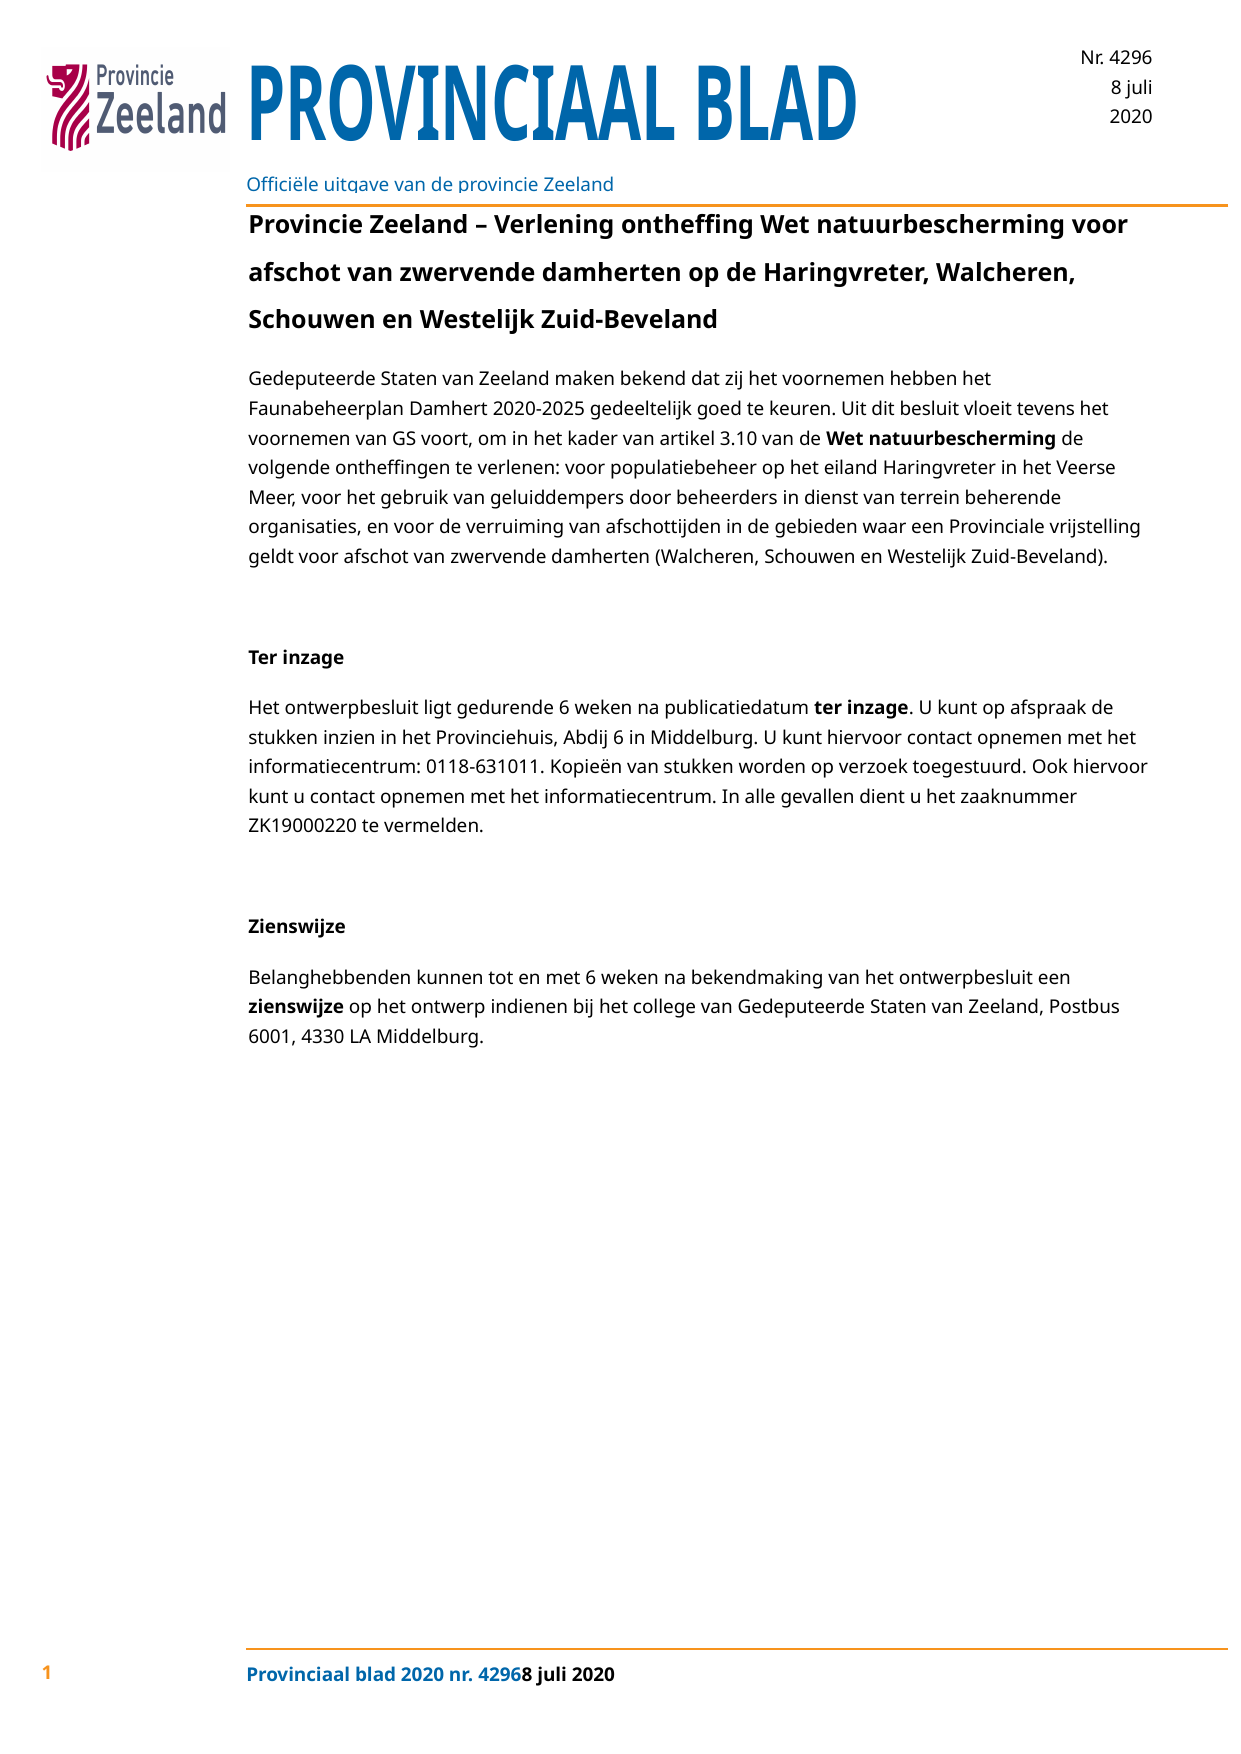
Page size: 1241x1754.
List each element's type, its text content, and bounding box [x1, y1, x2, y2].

text Provincie Zeeland – Verlening ontheffing Wet natuurbescherming voor afschot van zwervende damherten op de Haringvreter, Walcheren, Schouwen en Westelijk Zuid-Beveland [248, 207, 1152, 336]
text Zienswijze [248, 913, 1152, 939]
text Belanghebbenden kunnen tot en met 6 weken na bekendmaking van het ontwerpbesluit een zienswijze op het ontwerp indienen bij het college van Gedeputeerde Staten van Zeeland, Postbus 6001, 4330 LA Middelburg. [248, 964, 1152, 1049]
text Het ontwerpbesluit ligt gedurende 6 weken na publicatiedatum ter inzage. U kunt op afspraak de stukken inzien in het Provinciehuis, Abdij 6 in Middelburg. U kunt hiervoor contact opnemen met het informatiecentrum: 0118-631011. Kopieën van stukken worden op verzoek toegestuurd. Ook hiervoor kunt u contact opnemen met het informatiecentrum. In alle gevallen dient u het zaaknummer ZK19000220 te vermelden. [248, 694, 1152, 838]
text Ter inzage [248, 644, 1152, 669]
picture [41, 47, 231, 172]
text Gedeputeerde Staten van Zeeland maken bekend dat zij het voornemen hebben het Faunabeheerplan Damhert 2020-2025 gedeeltelijk goed te keuren. Uit dit besluit vloeit tevens het voornemen van GS voort, om in het kader van artikel 3.10 van de Wet natuurbescherming de volgende ontheffingen te verlenen: voor populatiebeheer op het eiland Haringvreter in het Veerse Meer, voor het gebruik van geluiddempers door beheerders in dienst van terrein beherende organisaties, en voor de verruiming van afschottijden in de gebieden waar een Provinciale vrijstelling geldt voor afschot van zwervende damherten (Walcheren, Schouwen en Westelijk Zuid-Beveland). [248, 366, 1152, 569]
